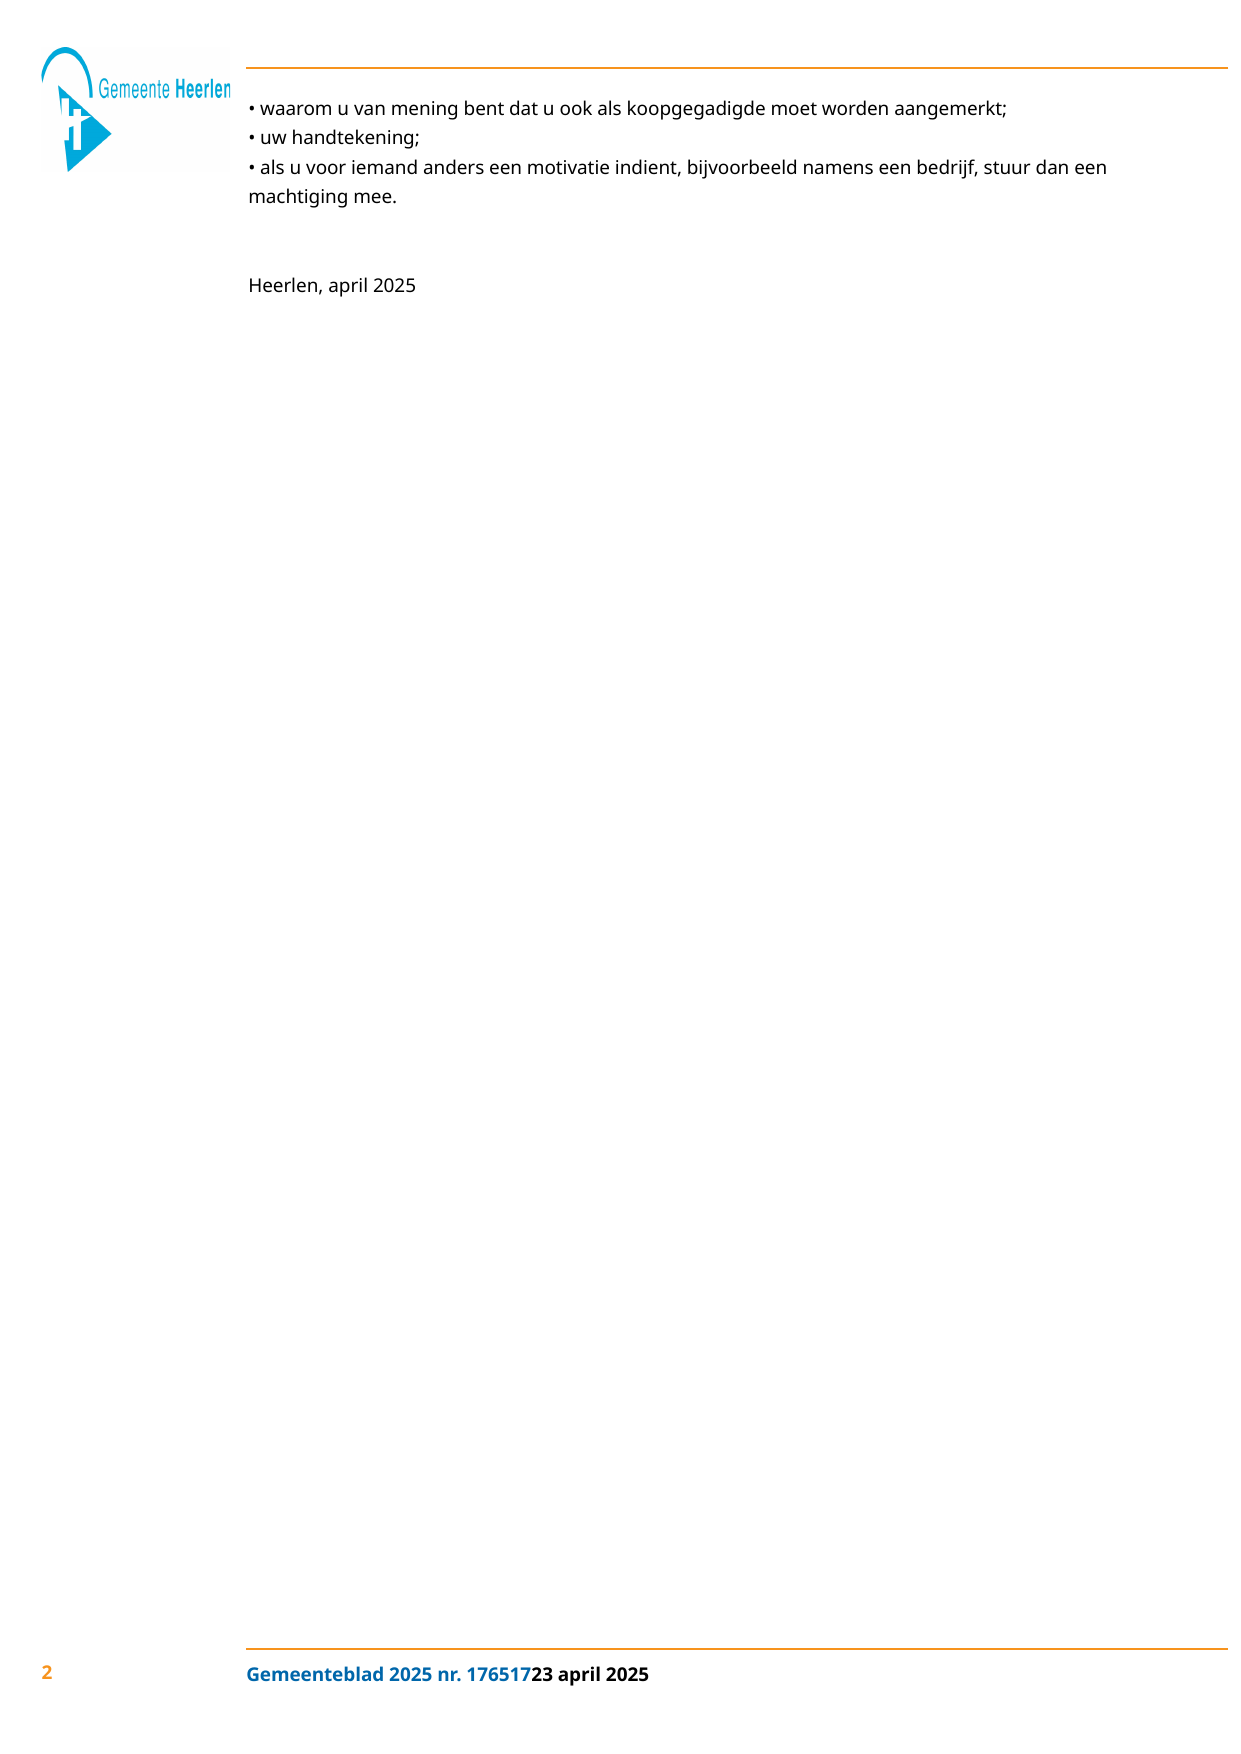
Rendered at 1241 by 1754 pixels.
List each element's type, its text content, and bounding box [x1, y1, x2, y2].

text • als u voor iemand anders een motivatie indient, bijvoorbeeld namens een bedrijf, stuur dan een machtiging mee. [248, 154, 1152, 209]
text • uw handtekening; [248, 124, 1152, 150]
picture [41, 47, 231, 172]
text Heerlen, april 2025 [248, 272, 1152, 298]
text • waarom u van mening bent dat u ook als koopgegadigde moet worden aangemerkt; [248, 95, 1152, 121]
picture [41, 47, 59, 70]
